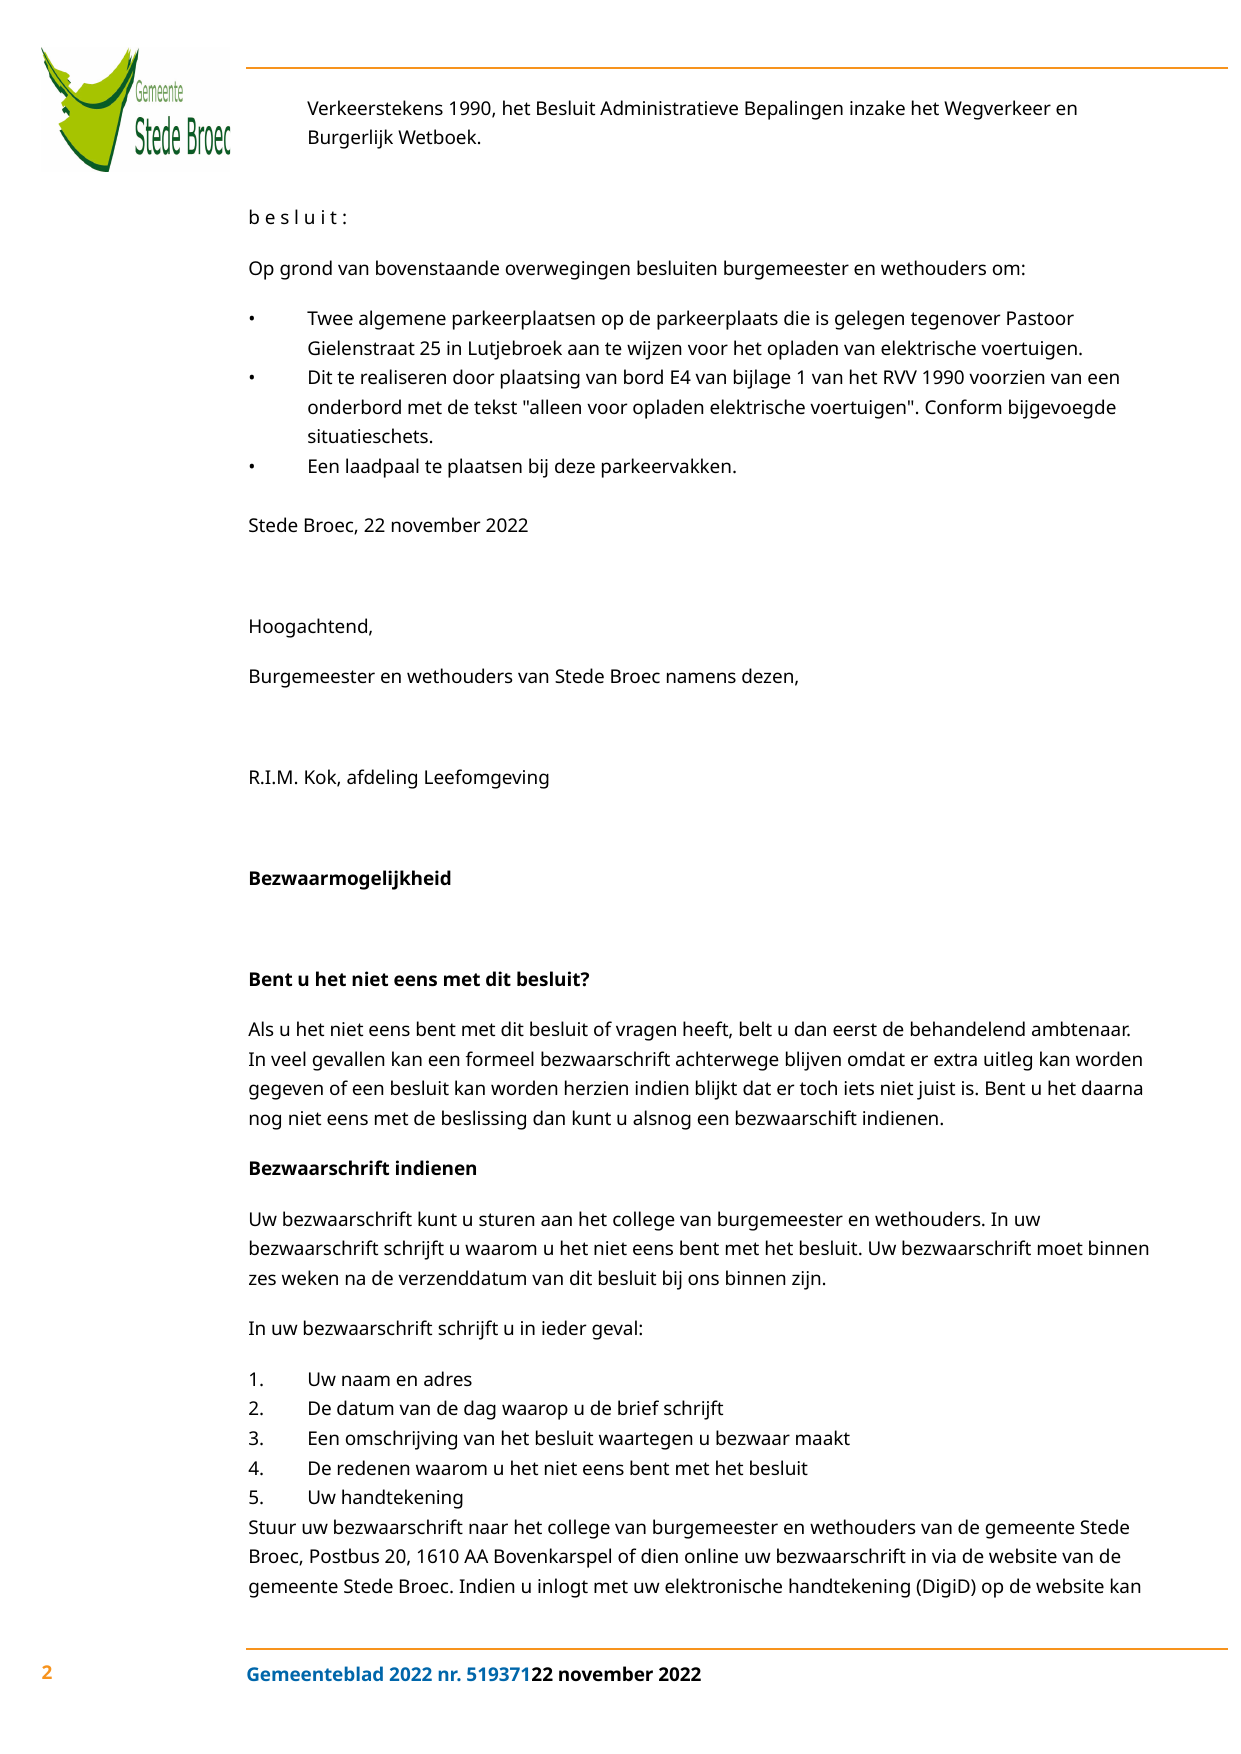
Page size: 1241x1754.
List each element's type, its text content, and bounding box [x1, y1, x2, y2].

list Uw handtekening [248, 1484, 1152, 1510]
text b e s l u i t : [248, 204, 1152, 230]
text Bezwaarmogelijkheid [248, 865, 1152, 891]
text Bezwaarschrift indienen [248, 1156, 1152, 1181]
list Verkeerstekens 1990, het Besluit Administratieve Bepalingen inzake het Wegverkeer en Burgerlijk Wetboek. [248, 95, 1152, 150]
text Op grond van bovenstaande overwegingen besluiten burgemeester en wethouders om: [248, 255, 1152, 281]
text Stede Broec, 22 november 2022 [248, 512, 1152, 538]
list Twee algemene parkeerplaatsen op de parkeerplaats die is gelegen tegenover Pastoor Gielenstraat 25 in Lutjebroek aan te wijzen voor het opladen van elektrische voertuigen. [248, 305, 1152, 361]
text Burgemeester en wethouders van Stede Broec namens dezen, [248, 663, 1152, 689]
text Als u het niet eens bent met dit besluit of vragen heeft, belt u dan eerst de behandelend ambtenaar. In veel gevallen kan een formeel bezwaarschrift achterwege blijven omdat er extra uitleg kan worden gegeven of een besluit kan worden herzien indien blijkt dat er toch iets niet juist is. Bent u het daarna nog niet eens met de beslissing dan kunt u alsnog een bezwaarschift indienen. [248, 1016, 1152, 1131]
list Dit te realiseren door plaatsing van bord E4 van bijlage 1 van het RVV 1990 voorzien van een onderbord met de tekst "alleen voor opladen elektrische voertuigen". Conform bijgevoegde situatieschets. [248, 364, 1152, 449]
text Uw bezwaarschrift kunt u sturen aan het college van burgemeester en wethouders. In uw bezwaarschrift schrijft u waarom u het niet eens bent met het besluit. Uw bezwaarschrift moet binnen zes weken na de verzenddatum van dit besluit bij ons binnen zijn. [248, 1206, 1152, 1291]
text Bent u het niet eens met dit besluit? [248, 966, 1152, 992]
text R.I.M. Kok, afdeling Leefomgeving [248, 764, 1152, 790]
list Uw naam en adres [248, 1366, 1152, 1392]
list Een omschrijving van het besluit waartegen u bezwaar maakt [248, 1425, 1152, 1451]
list Een laadpaal te plaatsen bij deze parkeervakken. [248, 453, 1152, 479]
text Stuur uw bezwaarschrift naar het college van burgemeester en wethouders van de gemeente Stede Broec, Postbus 20, 1610 AA Bovenkarspel of dien online uw bezwaarschrift in via de website van de gemeente Stede Broec. Indien u inlogt met uw elektronische handtekening (DigiD) op de website kan [248, 1514, 1152, 1599]
picture [41, 47, 231, 172]
text In uw bezwaarschrift schrijft u in ieder geval: [248, 1316, 1152, 1341]
list De redenen waarom u het niet eens bent met het besluit [248, 1455, 1152, 1481]
list De datum van de dag waarop u de brief schrijft [248, 1396, 1152, 1421]
text Hoogachtend, [248, 613, 1152, 639]
